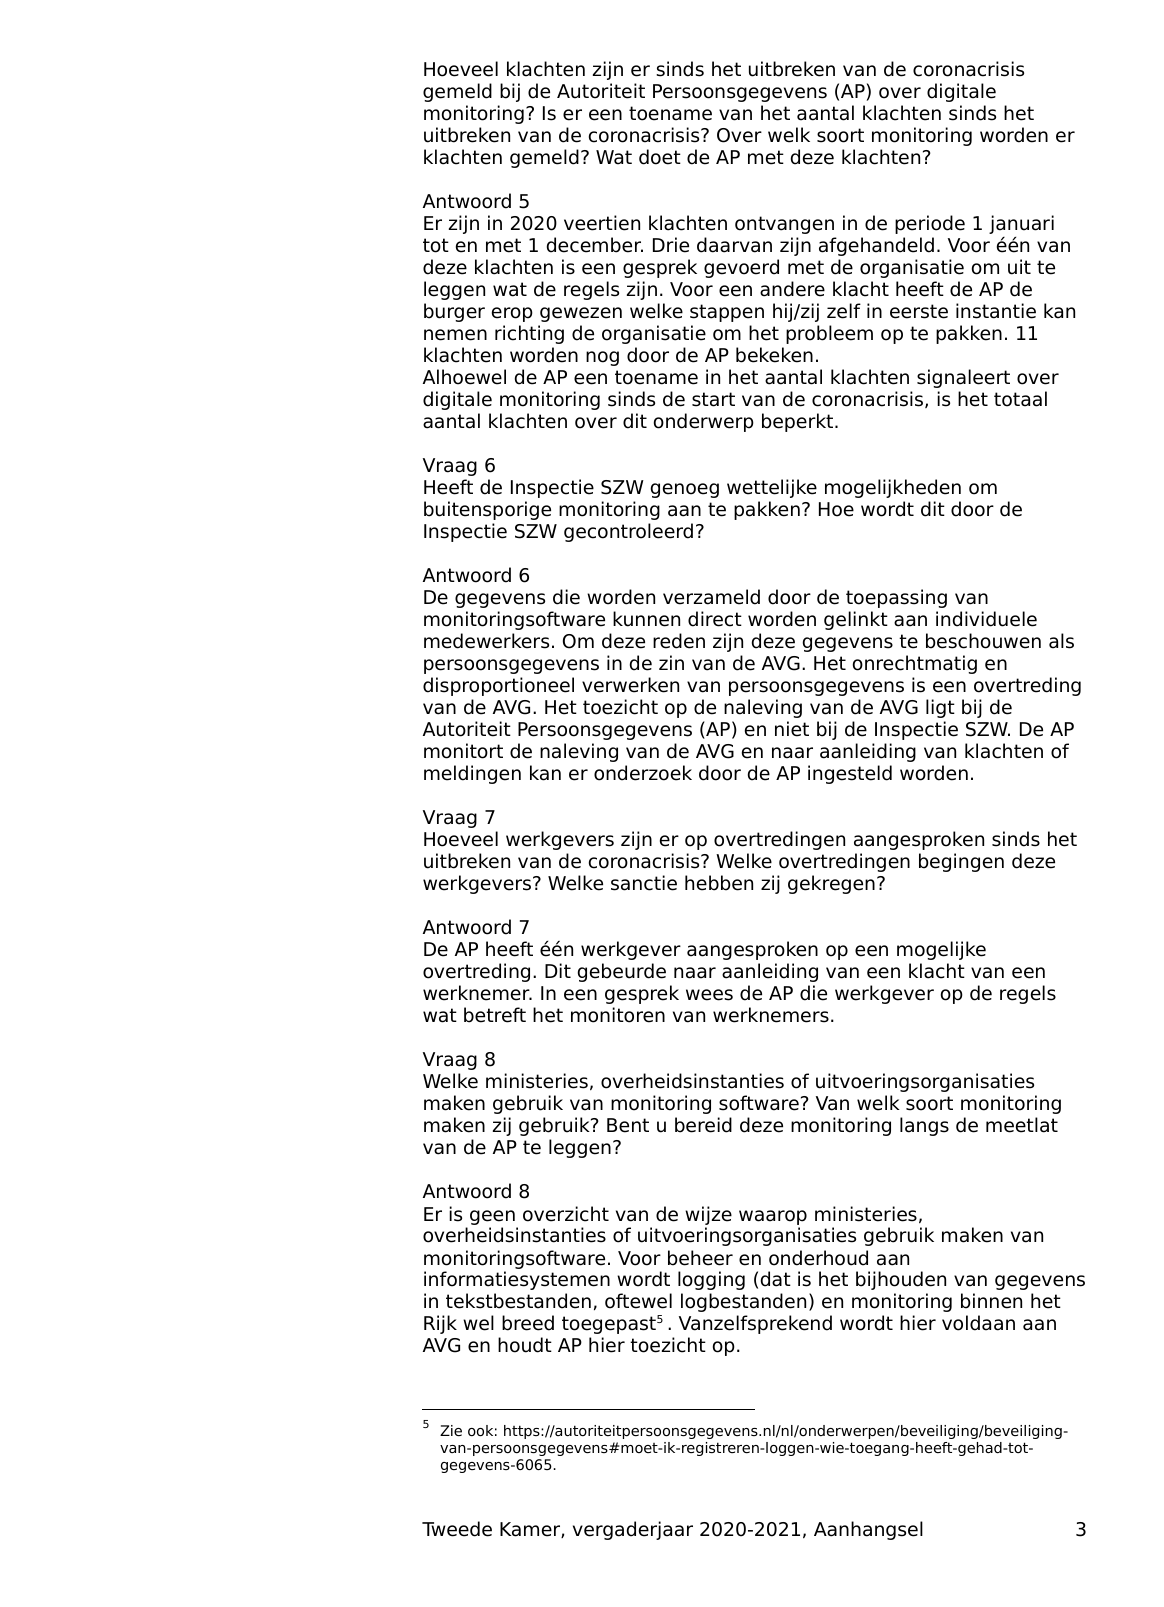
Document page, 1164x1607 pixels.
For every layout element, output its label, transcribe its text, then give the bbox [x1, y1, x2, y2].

text Antwoord 8 [422, 1181, 1087, 1203]
text Vraag 7 [422, 807, 1087, 829]
text Antwoord 5 [422, 191, 1087, 213]
text De gegevens die worden verzameld door de toepassing van monitoringsoftware kunnen direct worden gelinkt aan individuele medewerkers. Om deze reden zijn deze gegevens te beschouwen als persoonsgegevens in de zin van de AVG. Het onrechtmatig en disproportioneel verwerken van persoonsgegevens is een overtreding van de AVG. Het toezicht op de naleving van de AVG ligt bij de Autoriteit Persoonsgegevens (AP) en niet bij de Inspectie SZW. De AP monitort de naleving van de AVG en naar aanleiding van klachten of meldingen kan er onderzoek door de AP ingesteld worden. [422, 587, 1087, 785]
text Alhoewel de AP een toename in het aantal klachten signaleert over digitale monitoring sinds de start van de coronacrisis, is het totaal aantal klachten over dit onderwerp beperkt. [422, 367, 1087, 433]
text Zie ook: https://autoriteitpersoonsgegevens.nl/nl/onderwerpen/beveiliging/beveiliging-van-persoonsgegevens#moet-ik-registreren-loggen-wie-toegang-heeft-gehad-tot-gegevens-6065. [422, 1418, 1087, 1474]
text Er zijn in 2020 veertien klachten ontvangen in de periode 1 januari tot en met 1 december. Drie daarvan zijn afgehandeld. Voor één van deze klachten is een gesprek gevoerd met de organisatie om uit te leggen wat de regels zijn. Voor een andere klacht heeft de AP de burger erop gewezen welke stappen hij/zij zelf in eerste instantie kan nemen richting de organisatie om het probleem op te pakken. 11 klachten worden nog door de AP bekeken. [422, 213, 1087, 367]
text Vraag 6 [422, 455, 1087, 477]
text Antwoord 6 [422, 565, 1087, 587]
text Vraag 8 [422, 1049, 1087, 1071]
text Hoeveel klachten zijn er sinds het uitbreken van de coronacrisis gemeld bij de Autoriteit Persoonsgegevens (AP) over digitale monitoring? Is er een toename van het aantal klachten sinds het uitbreken van de coronacrisis? Over welk soort monitoring worden er klachten gemeld? Wat doet de AP met deze klachten? [422, 59, 1087, 169]
text Antwoord 7 [422, 917, 1087, 939]
text Welke ministeries, overheidsinstanties of uitvoeringsorganisaties maken gebruik van monitoring software? Van welk soort monitoring maken zij gebruik? Bent u bereid deze monitoring langs de meetlat van de AP te leggen? [422, 1071, 1087, 1159]
text Er is geen overzicht van de wijze waarop ministeries, overheidsinstanties of uitvoeringsorganisaties gebruik maken van monitoringsoftware. Voor beheer en onderhoud aan informatiesystemen wordt logging (dat is het bijhouden van gegevens in tekstbestanden, oftewel logbestanden) en monitoring binnen het Rijk wel breed toegepast. Vanzelfsprekend wordt hier voldaan aan AVG en houdt AP hier toezicht op. [422, 1203, 1087, 1357]
text De AP heeft één werkgever aangesproken op een mogelijke overtreding. Dit gebeurde naar aanleiding van een klacht van een werknemer. In een gesprek wees de AP die werkgever op de regels wat betreft het monitoren van werknemers. [422, 939, 1087, 1027]
text Heeft de Inspectie SZW genoeg wettelijke mogelijkheden om buitensporige monitoring aan te pakken? Hoe wordt dit door de Inspectie SZW gecontroleerd? [422, 477, 1087, 543]
text Hoeveel werkgevers zijn er op overtredingen aangesproken sinds het uitbreken van de coronacrisis? Welke overtredingen begingen deze werkgevers? Welke sanctie hebben zij gekregen? [422, 829, 1087, 895]
